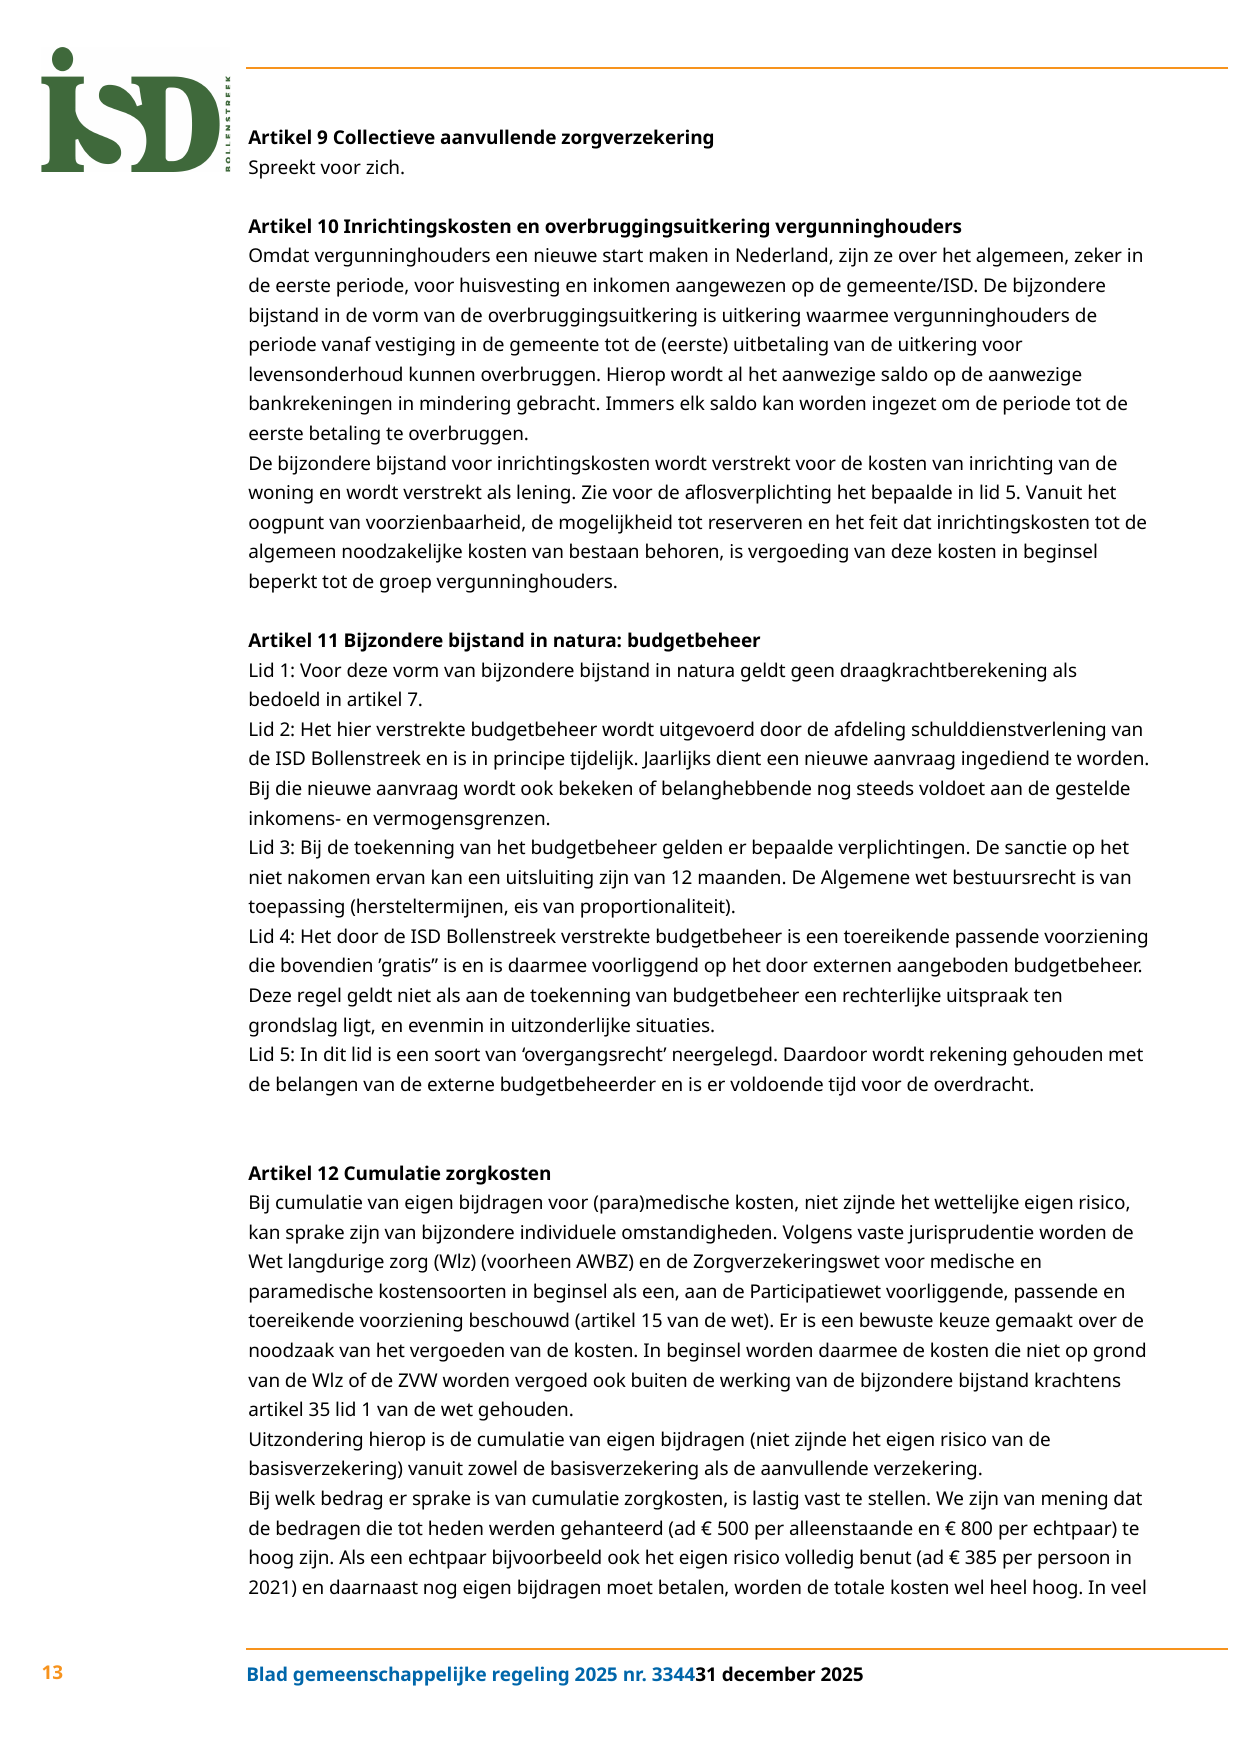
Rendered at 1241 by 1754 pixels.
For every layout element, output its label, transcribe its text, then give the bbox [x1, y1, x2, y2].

text Lid 4: Het door de ISD Bollenstreek verstrekte budgetbeheer is een toereikende passende voorziening die bovendien ’gratis” is en is daarmee voorliggend op het door externen aangeboden budgetbeheer. [248, 923, 1152, 978]
text Omdat vergunninghouders een nieuwe start maken in Nederland, zijn ze over het algemeen, zeker in de eerste periode, voor huisvesting en inkomen aangewezen op de gemeente/ISD. De bijzondere bijstand in de vorm van de overbruggingsuitkering is uitkering waarmee vergunninghouders de periode vanaf vestiging in de gemeente tot de (eerste) uitbetaling van de uitkering voor levensonderhoud kunnen overbruggen. Hierop wordt al het aanwezige saldo op de aanwezige bankrekeningen in mindering gebracht. Immers elk saldo kan worden ingezet om de periode tot de eerste betaling te overbruggen. [248, 243, 1152, 446]
text Artikel 10 Inrichtingskosten en overbruggingsuitkering vergunninghouders [248, 213, 1152, 239]
text Bij cumulatie van eigen bijdragen voor (para)medische kosten, niet zijnde het wettelijke eigen risico, kan sprake zijn van bijzondere individuele omstandigheden. Volgens vaste jurisprudentie worden de Wet langdurige zorg (Wlz) (voorheen AWBZ) en de Zorgverzekeringswet voor medische en paramedische kostensoorten in beginsel als een, aan de Participatiewet voorliggende, passende en toereikende voorziening beschouwd (artikel 15 van de wet). Er is een bewuste keuze gemaakt over de noodzaak van het vergoeden van de kosten. In beginsel worden daarmee de kosten die niet op grond van de Wlz of de ZVW worden vergoed ook buiten de werking van de bijzondere bijstand krachtens artikel 35 lid 1 van de wet gehouden. [248, 1189, 1152, 1422]
text De bijzondere bijstand voor inrichtingskosten wordt verstrekt voor de kosten van inrichting van de woning en wordt verstrekt als lening. Zie voor de aflosverplichting het bepaalde in lid 5. Vanuit het oogpunt van voorzienbaarheid, de mogelijkheid tot reserveren en het feit dat inrichtingskosten tot de algemeen noodzakelijke kosten van bestaan behoren, is vergoeding van deze kosten in beginsel beperkt tot de groep vergunninghouders. [248, 450, 1152, 594]
text Lid 1: Voor deze vorm van bijzondere bijstand in natura geldt geen draagkrachtberekening als bedoeld in artikel 7. [248, 657, 1152, 712]
text Bij welk bedrag er sprake is van cumulatie zorgkosten, is lastig vast te stellen. We zijn van mening dat de bedragen die tot heden werden gehanteerd (ad € 500 per alleenstaande en € 800 per echtpaar) te hoog zijn. Als een echtpaar bijvoorbeeld ook het eigen risico volledig benut (ad € 385 per persoon in 2021) en daarnaast nog eigen bijdragen moet betalen, worden de totale kosten wel heel hoog. In veel [248, 1485, 1152, 1600]
text Lid 2: Het hier verstrekte budgetbeheer wordt uitgevoerd door de afdeling schulddienstverlening van de ISD Bollenstreek en is in principe tijdelijk. Jaarlijks dient een nieuwe aanvraag ingediend te worden. [248, 716, 1152, 771]
text Artikel 11 Bijzondere bijstand in natura: budgetbeheer [248, 627, 1152, 653]
text Artikel 9 Collectieve aanvullende zorgverzekering [248, 124, 1152, 150]
picture [41, 47, 231, 172]
text Deze regel geldt niet als aan de toekenning van budgetbeheer een rechterlijke uitspraak ten grondslag ligt, en evenmin in uitzonderlijke situaties. [248, 982, 1152, 1038]
text Bij die nieuwe aanvraag wordt ook bekeken of belanghebbende nog steeds voldoet aan de gestelde inkomens- en vermogensgrenzen. [248, 775, 1152, 831]
text Uitzondering hierop is de cumulatie van eigen bijdragen (niet zijnde het eigen risico van de basisverzekering) vanuit zowel de basisverzekering als de aanvullende verzekering. [248, 1426, 1152, 1481]
text Lid 5: In dit lid is een soort van ‘overgangsrecht’ neergelegd. Daardoor wordt rekening gehouden met de belangen van de externe budgetbeheerder en is er voldoende tijd voor de overdracht. [248, 1041, 1152, 1097]
text Lid 3: Bij de toekenning van het budgetbeheer gelden er bepaalde verplichtingen. De sanctie op het niet nakomen ervan kan een uitsluiting zijn van 12 maanden. De Algemene wet bestuursrecht is van toepassing (hersteltermijnen, eis van proportionaliteit). [248, 834, 1152, 919]
text Spreekt voor zich. [248, 154, 1152, 180]
text Artikel 12 Cumulatie zorgkosten [248, 1160, 1152, 1186]
